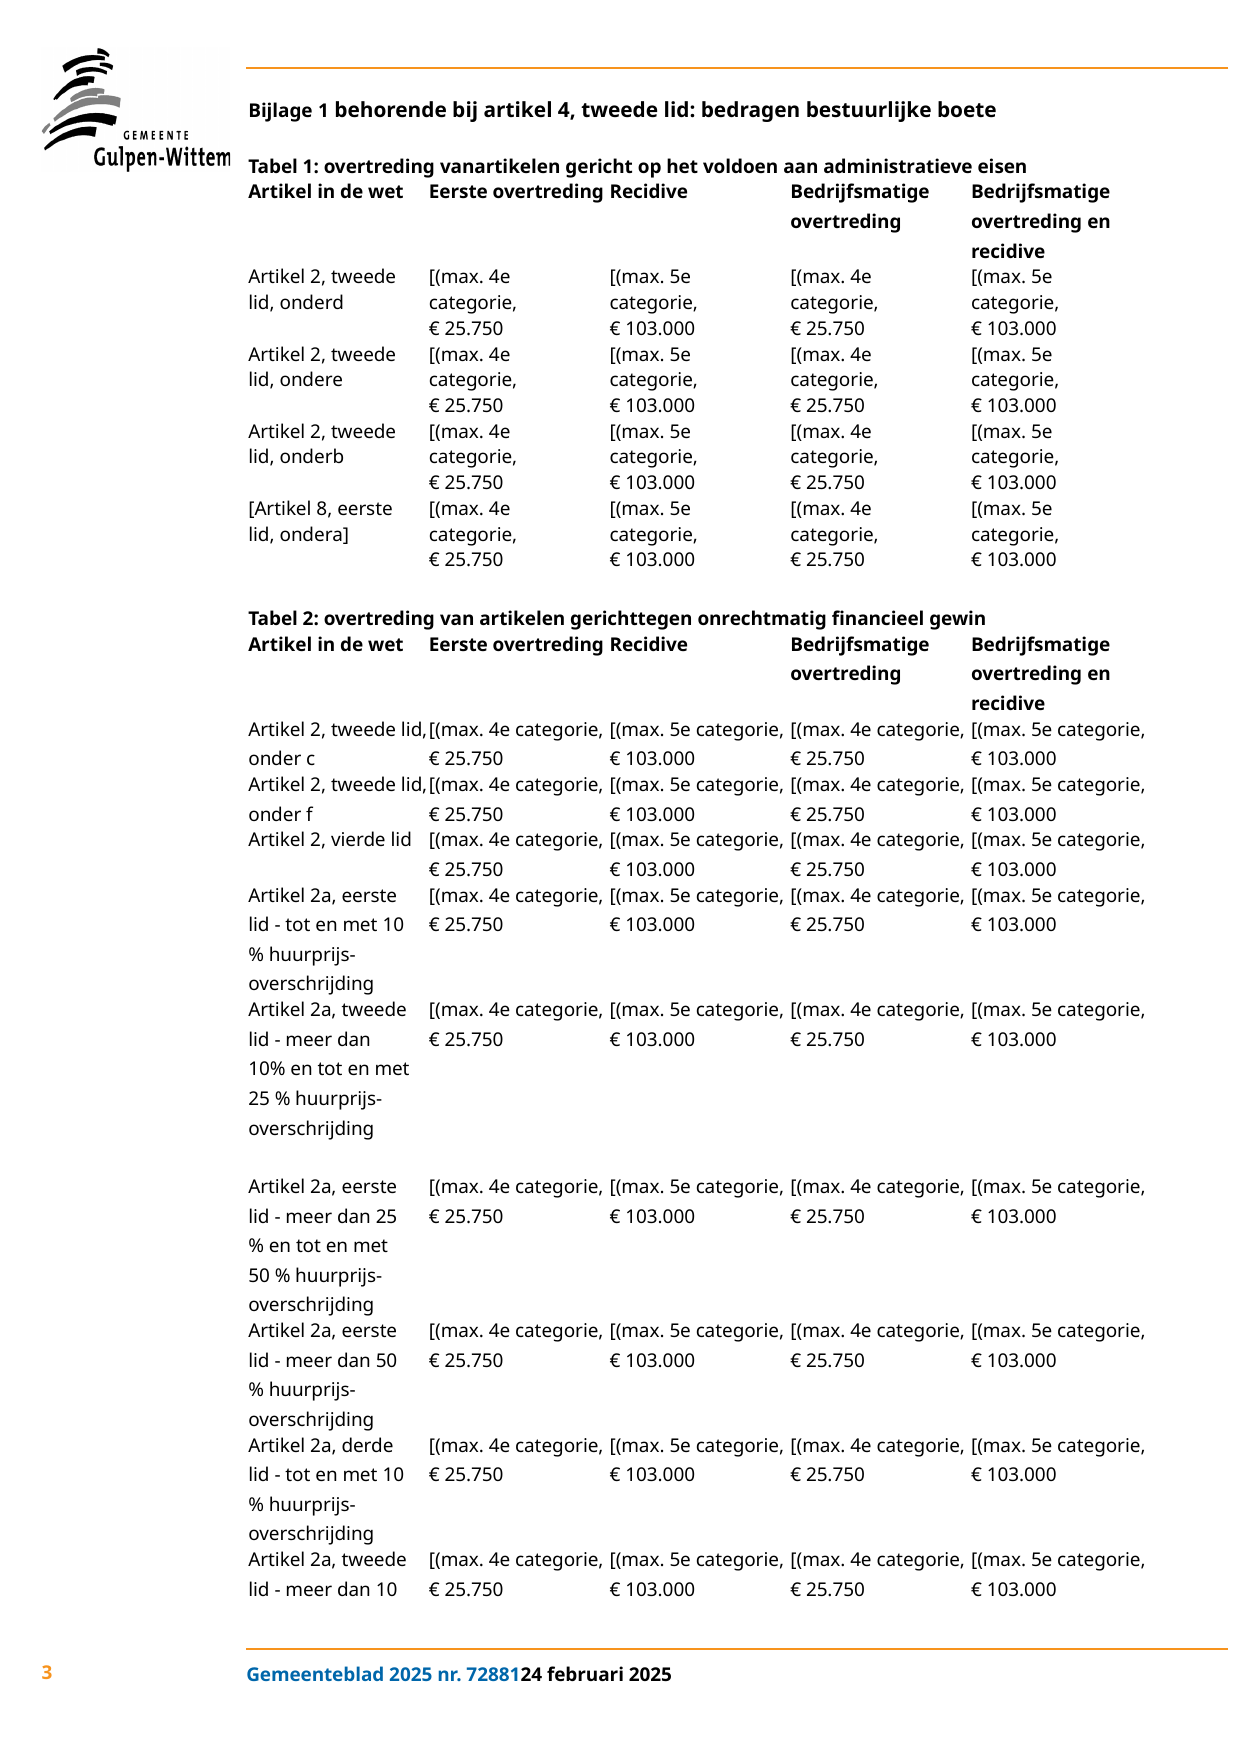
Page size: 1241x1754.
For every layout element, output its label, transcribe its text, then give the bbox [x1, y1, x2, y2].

table_cell categorie, [790, 289, 971, 315]
table_cell [(max. 5e [609, 418, 790, 444]
table_cell € 103.000 [971, 470, 1152, 495]
table_cell [(max. 5e categorie, € 103.000 [971, 1546, 1152, 1602]
table_header Tabel 1: overtreding vanartikelen gericht op het voldoen aan administratieve eisen [248, 153, 1152, 179]
table_cell [248, 470, 429, 495]
table_cell [(max. 5e [971, 264, 1152, 289]
table_cell [(max. 4e [429, 341, 609, 367]
table_cell [(max. 4e categorie, € 25.750 [790, 1432, 971, 1546]
table_cell € 25.750 [790, 470, 971, 495]
table_cell [(max. 5e categorie, € 103.000 [609, 716, 790, 771]
table_cell [248, 392, 429, 418]
table_cell Recidive [609, 179, 790, 264]
table_cell Artikel in de wet [248, 631, 429, 716]
table_cell € 103.000 [609, 392, 790, 418]
table_cell lid, onderd [248, 289, 429, 315]
table_cell [(max. 4e [790, 264, 971, 289]
table_cell [(max. 5e [971, 418, 1152, 444]
table_cell Bedrijfsmatige overtreding [790, 179, 971, 264]
table_cell Artikel 2, tweede [248, 418, 429, 444]
table_cell Artikel 2a, eerste lid - meer dan 50 % huurprijs- overschrijding [248, 1318, 429, 1432]
table_cell Artikel 2a, eerste lid - tot en met 10 % huurprijs- overschrijding [248, 882, 429, 996]
table_cell € 25.750 [790, 547, 971, 572]
table_cell [(max. 4e categorie, € 25.750 [790, 1318, 971, 1432]
table_header [(max. 5e categorie, € 103.000 [609, 1173, 790, 1317]
table_cell [(max. 4e [429, 418, 609, 444]
table_header Artikel 2a, eerste lid - meer dan 25 % en tot en met 50 % huurprijs- overschrijding [248, 1173, 429, 1317]
table_cell [(max. 5e categorie, € 103.000 [971, 1318, 1152, 1432]
table_cell Artikel in de wet [248, 179, 429, 264]
table_cell [(max. 4e categorie, € 25.750 [429, 771, 609, 827]
table_header [(max. 5e categorie, € 103.000 [971, 1173, 1152, 1317]
table_cell [(max. 4e [790, 418, 971, 444]
table_cell [(max. 5e categorie, € 103.000 [609, 996, 790, 1140]
table_cell € 25.750 [429, 315, 609, 341]
table_cell Artikel 2, tweede lid, onder f [248, 771, 429, 827]
table_cell [(max. 4e categorie, € 25.750 [429, 1318, 609, 1432]
table_cell categorie, [971, 289, 1152, 315]
table_cell Bedrijfsmatige overtreding en recidive [971, 179, 1152, 264]
table_cell [(max. 5e categorie, € 103.000 [971, 882, 1152, 996]
table_cell Artikel 2, tweede [248, 264, 429, 289]
table_cell [(max. 4e categorie, € 25.750 [429, 716, 609, 771]
table_cell Bedrijfsmatige overtreding [790, 631, 971, 716]
table_header [(max. 4e categorie, € 25.750 [429, 1173, 609, 1317]
table_cell Artikel 2a, derde lid - tot en met 10 % huurprijs- overschrijding [248, 1432, 429, 1546]
table_cell [(max. 4e [790, 495, 971, 521]
table_cell [(max. 4e categorie, € 25.750 [790, 716, 971, 771]
table_cell [(max. 4e [429, 264, 609, 289]
table_cell [(max. 5e categorie, € 103.000 [971, 1432, 1152, 1546]
table_cell categorie, [609, 521, 790, 547]
table_cell € 25.750 [429, 547, 609, 572]
table_cell € 103.000 [609, 315, 790, 341]
table_cell categorie, [609, 444, 790, 469]
table_cell [(max. 5e categorie, € 103.000 [609, 1432, 790, 1546]
table_cell Eerste overtreding [429, 631, 609, 716]
table_header [(max. 4e categorie, € 25.750 [790, 1173, 971, 1317]
table_cell [(max. 5e [609, 264, 790, 289]
table_cell [(max. 5e [609, 341, 790, 367]
table_cell [(max. 5e categorie, € 103.000 [609, 1546, 790, 1602]
table_cell [(max. 5e categorie, € 103.000 [609, 771, 790, 827]
table_cell € 103.000 [609, 470, 790, 495]
table_cell [(max. 5e [971, 341, 1152, 367]
table_cell categorie, [790, 444, 971, 469]
table_cell categorie, [971, 521, 1152, 547]
table_cell Artikel 2a, tweede lid - meer dan 10% en tot en met 25 % huurprijs- overschrijding [248, 996, 429, 1140]
table_cell € 25.750 [790, 392, 971, 418]
table_cell € 103.000 [971, 392, 1152, 418]
table_cell € 103.000 [609, 547, 790, 572]
table_cell lid, onderb [248, 444, 429, 469]
table_cell categorie, [971, 444, 1152, 469]
table_cell [(max. 4e categorie, € 25.750 [790, 996, 971, 1140]
table_cell lid, ondera] [248, 521, 429, 547]
text Bijlage 1 behorende bij artikel 4, tweede lid: bedragen bestuurlijke boete [248, 95, 1152, 123]
table_cell [(max. 4e categorie, € 25.750 [429, 1546, 609, 1602]
table_cell categorie, [429, 289, 609, 315]
table_cell Artikel 2, tweede [248, 341, 429, 367]
table_cell categorie, [790, 521, 971, 547]
picture [41, 47, 231, 172]
table_cell categorie, [429, 367, 609, 392]
table_cell [(max. 5e categorie, € 103.000 [609, 1318, 790, 1432]
table_cell [(max. 4e categorie, € 25.750 [790, 771, 971, 827]
table_cell [(max. 4e categorie, € 25.750 [790, 882, 971, 996]
table_cell Artikel 2, tweede lid, onder c [248, 716, 429, 771]
table_cell categorie, [971, 367, 1152, 392]
table_cell [Artikel 8, eerste [248, 495, 429, 521]
table_cell [(max. 4e categorie, € 25.750 [790, 1546, 971, 1602]
table_cell categorie, [790, 367, 971, 392]
table_cell Recidive [609, 631, 790, 716]
table_cell [(max. 4e categorie, € 25.750 [429, 882, 609, 996]
table_cell [(max. 4e categorie, € 25.750 [429, 827, 609, 882]
table_cell [248, 315, 429, 341]
table_cell € 25.750 [429, 392, 609, 418]
table_cell € 25.750 [429, 470, 609, 495]
table_cell [(max. 4e [429, 495, 609, 521]
table_cell [(max. 4e categorie, € 25.750 [429, 1432, 609, 1546]
table_cell lid, ondere [248, 367, 429, 392]
table_cell [(max. 5e categorie, € 103.000 [971, 827, 1152, 882]
table_cell categorie, [609, 367, 790, 392]
table_cell [(max. 5e [609, 495, 790, 521]
table_cell [(max. 5e categorie, € 103.000 [971, 771, 1152, 827]
table_cell € 103.000 [971, 315, 1152, 341]
table_header Tabel 2: overtreding van artikelen gerichttegen onrechtmatig financieel gewin [248, 605, 1152, 631]
table_cell [(max. 4e categorie, € 25.750 [790, 827, 971, 882]
table_cell € 25.750 [790, 315, 971, 341]
table_cell categorie, [429, 521, 609, 547]
table_cell Artikel 2a, tweede lid - meer dan 10 [248, 1546, 429, 1602]
table_cell [(max. 5e categorie, € 103.000 [609, 882, 790, 996]
table_cell [(max. 5e categorie, € 103.000 [609, 827, 790, 882]
table_cell [(max. 4e categorie, € 25.750 [429, 996, 609, 1140]
table_cell [248, 547, 429, 572]
table_cell € 103.000 [971, 547, 1152, 572]
table_cell categorie, [429, 444, 609, 469]
table_cell [(max. 4e [790, 341, 971, 367]
table_cell categorie, [609, 289, 790, 315]
table_cell [(max. 5e categorie, € 103.000 [971, 996, 1152, 1140]
table_cell Bedrijfsmatige overtreding en recidive [971, 631, 1152, 716]
table_cell Artikel 2, vierde lid [248, 827, 429, 882]
table_cell [(max. 5e [971, 495, 1152, 521]
table_cell Eerste overtreding [429, 179, 609, 264]
table_cell [(max. 5e categorie, € 103.000 [971, 716, 1152, 771]
